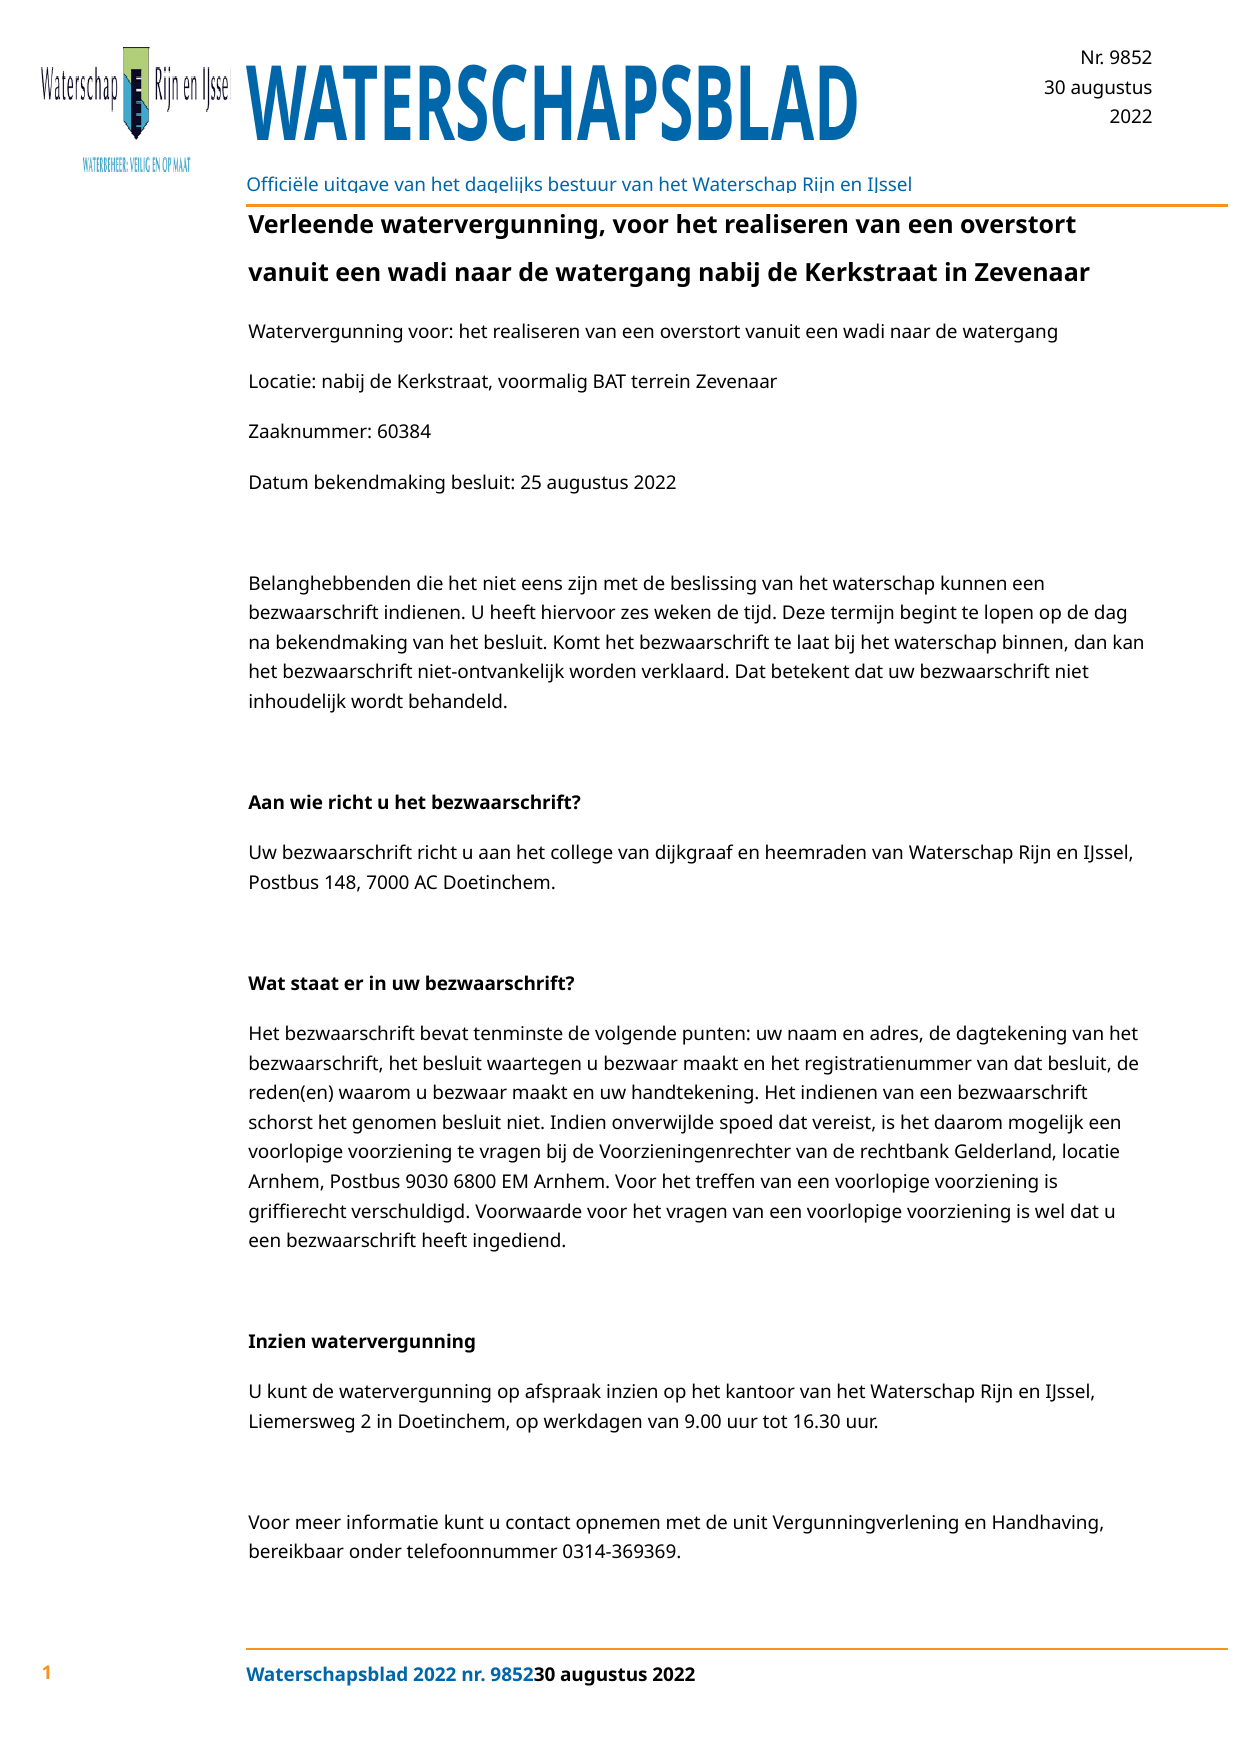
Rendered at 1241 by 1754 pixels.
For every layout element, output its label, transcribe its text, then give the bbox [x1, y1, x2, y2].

text Zaaknummer: 60384 [248, 419, 1152, 444]
text Inzien watervergunning [248, 1328, 1152, 1354]
text U kunt de watervergunning op afspraak inzien op het kantoor van het Waterschap Rijn en IJssel, Liemersweg 2 in Doetinchem, op werkdagen van 9.00 uur tot 16.30 uur. [248, 1379, 1152, 1434]
text Wat staat er in uw bezwaarschrift? [248, 970, 1152, 996]
picture [41, 47, 231, 172]
text Belanghebbenden die het niet eens zijn met de beslissing van het waterschap kunnen een bezwaarschrift indienen. U heeft hiervoor zes weken de tijd. Deze termijn begint te lopen op de dag na bekendmaking van het besluit. Komt het bezwaarschrift te laat bij het waterschap binnen, dan kan het bezwaarschrift niet-ontvankelijk worden verklaard. Dat betekent dat uw bezwaarschrift niet inhoudelijk wordt behandeld. [248, 570, 1152, 714]
text Voor meer informatie kunt u contact opnemen met de unit Vergunningverlening en Handhaving, bereikbaar onder telefoonnummer 0314-369369. [248, 1509, 1152, 1564]
text Het bezwaarschrift bevat tenminste de volgende punten: uw naam en adres, de dagtekening van het bezwaarschrift, het besluit waartegen u bezwaar maakt en het registratienummer van dat besluit, de reden(en) waarom u bezwaar maakt en uw handtekening. Het indienen van een bezwaarschrift schorst het genomen besluit niet. Indien onverwijlde spoed dat vereist, is het daarom mogelijk een voorlopige voorziening te vragen bij de Voorzieningenrechter van de rechtbank Gelderland, locatie Arnhem, Postbus 9030 6800 EM Arnhem. Voor het treffen van een voorlopige voorziening is griffierecht verschuldigd. Voorwaarde voor het vragen van een voorlopige voorziening is wel dat u een bezwaarschrift heeft ingediend. [248, 1020, 1152, 1253]
text Watervergunning voor: het realiseren van een overstort vanuit een wadi naar de watergang [248, 318, 1152, 344]
text Aan wie richt u het bezwaarschrift? [248, 789, 1152, 815]
text Verleende watervergunning, voor het realiseren van een overstort vanuit een wadi naar de watergang nabij de Kerkstraat in Zevenaar [248, 207, 1152, 288]
text Locatie: nabij de Kerkstraat, voormalig BAT terrein Zevenaar [248, 368, 1152, 394]
text Datum bekendmaking besluit: 25 augustus 2022 [248, 469, 1152, 495]
text Uw bezwaarschrift richt u aan het college van dijkgraaf en heemraden van Waterschap Rijn en IJssel, Postbus 148, 7000 AC Doetinchem. [248, 839, 1152, 895]
